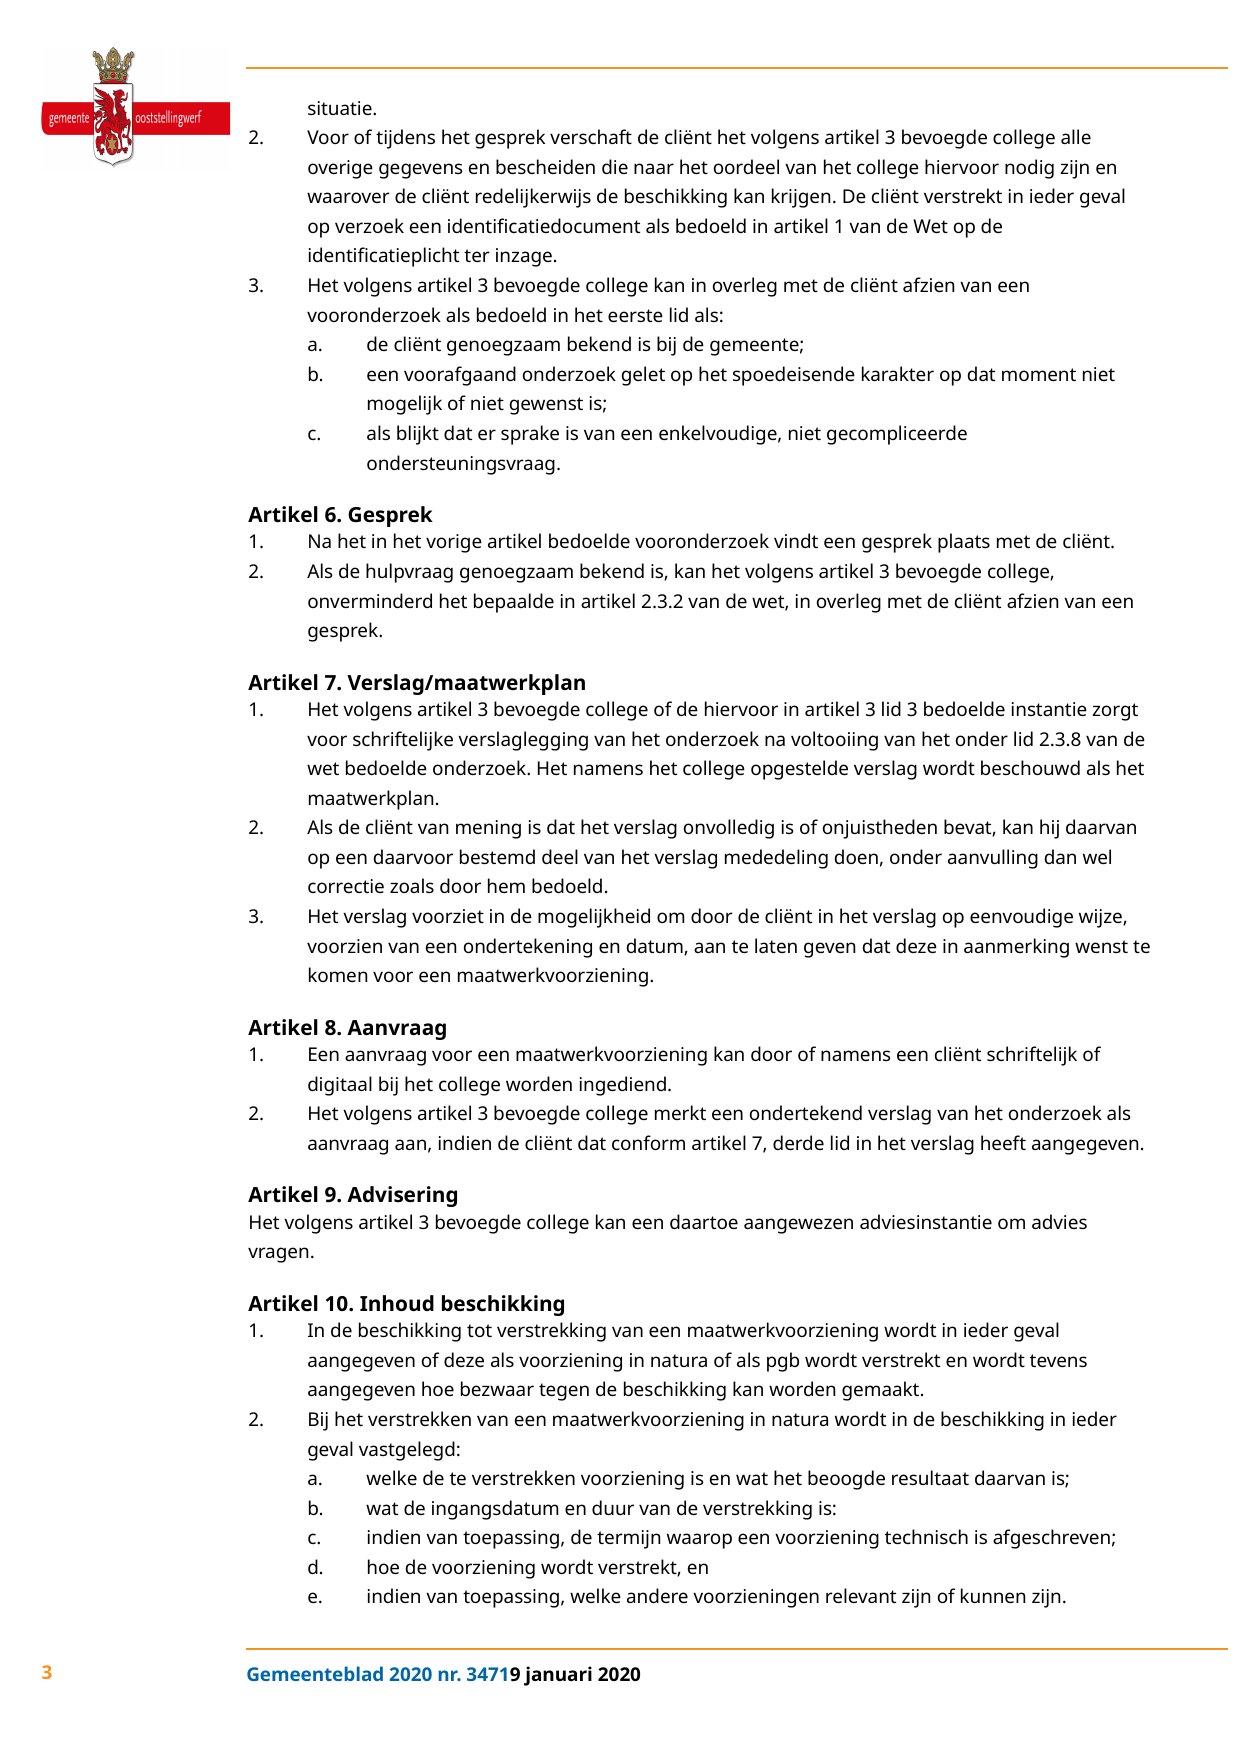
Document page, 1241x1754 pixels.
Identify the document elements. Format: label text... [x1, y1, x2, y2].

list Als de cliënt van mening is dat het verslag onvolledig is of onjuistheden bevat, kan hij daarvan op een daarvoor bestemd deel van het verslag mededeling doen, onder aanvulling dan wel correctie zoals door hem bedoeld. [248, 814, 1152, 899]
list situatie. [248, 95, 1152, 121]
list Voor of tijdens het gesprek verschaft de cliënt het volgens artikel 3 bevoegde college alle overige gegevens en bescheiden die naar het oordeel van het college hiervoor nodig zijn en waarover de cliënt redelijkerwijs de beschikking kan krijgen. De cliënt verstrekt in ieder geval op verzoek een identificatiedocument als bedoeld in artikel 1 van de Wet op de identificatieplicht ter inzage. [248, 124, 1152, 268]
list een voorafgaand onderzoek gelet op het spoedeisende karakter op dat moment niet mogelijk of niet gewenst is; [307, 361, 1152, 416]
list In de beschikking tot verstrekking van een maatwerkvoorziening wordt in ieder geval aangegeven of deze als voorziening in natura of als pgb wordt verstrekt en wordt tevens aangegeven hoe bezwaar tegen de beschikking kan worden gemaakt. [248, 1317, 1152, 1402]
list de cliënt genoegzaam bekend is bij de gemeente; [307, 331, 1152, 357]
list Het volgens artikel 3 bevoegde college merkt een ondertekend verslag van het onderzoek als aanvraag aan, indien de cliënt dat conform artikel 7, derde lid in het verslag heeft aangegeven. [248, 1101, 1152, 1156]
list indien van toepassing, welke andere voorzieningen relevant zijn of kunnen zijn. [307, 1584, 1152, 1609]
list Als de hulpvraag genoegzaam bekend is, kan het volgens artikel 3 bevoegde college, onverminderd het bepaalde in artikel 2.3.2 van de wet, in overleg met de cliënt afzien van een gesprek. [248, 558, 1152, 643]
text Artikel 6. Gesprek [248, 500, 1152, 529]
text Artikel 7. Verslag/maatwerkplan [248, 668, 1152, 696]
text Artikel 10. Inhoud beschikking [248, 1289, 1152, 1317]
list Na het in het vorige artikel bedoelde vooronderzoek vindt een gesprek plaats met de cliënt. [248, 529, 1152, 554]
list indien van toepassing, de termijn waarop een voorziening technisch is afgeschreven; [307, 1524, 1152, 1550]
picture [41, 47, 231, 172]
list Een aanvraag voor een maatwerkvoorziening kan door of namens een cliënt schriftelijk of digitaal bij het college worden ingediend. [248, 1041, 1152, 1097]
list Het volgens artikel 3 bevoegde college of de hiervoor in artikel 3 lid 3 bedoelde instantie zorgt voor schriftelijke verslaglegging van het onderzoek na voltooiing van het onder lid 2.3.8 van de wet bedoelde onderzoek. Het namens het college opgestelde verslag wordt beschouwd als het maatwerkplan. [248, 696, 1152, 811]
list welke de te verstrekken voorziening is en wat het beoogde resultaat daarvan is; [307, 1465, 1152, 1491]
text Het volgens artikel 3 bevoegde college kan een daartoe aangewezen adviesinstantie om advies vragen. [248, 1209, 1152, 1264]
text Artikel 8. Aanvraag [248, 1013, 1152, 1041]
list hoe de voorziening wordt verstrekt, en [307, 1554, 1152, 1580]
text Artikel 9. Advisering [248, 1181, 1152, 1209]
list Het volgens artikel 3 bevoegde college kan in overleg met de cliënt afzien van een vooronderzoek als bedoeld in het eerste lid als: [248, 272, 1152, 328]
list Bij het verstrekken van een maatwerkvoorziening in natura wordt in de beschikking in ieder geval vastgelegd: [248, 1406, 1152, 1461]
list wat de ingangsdatum en duur van de verstrekking is: [307, 1495, 1152, 1521]
list als blijkt dat er sprake is van een enkelvoudige, niet gecompliceerde ondersteuningsvraag. [307, 420, 1152, 476]
list Het verslag voorziet in de mogelijkheid om door de cliënt in het verslag op eenvoudige wijze, voorzien van een ondertekening en datum, aan te laten geven dat deze in aanmerking wenst te komen voor een maatwerkvoorziening. [248, 903, 1152, 988]
